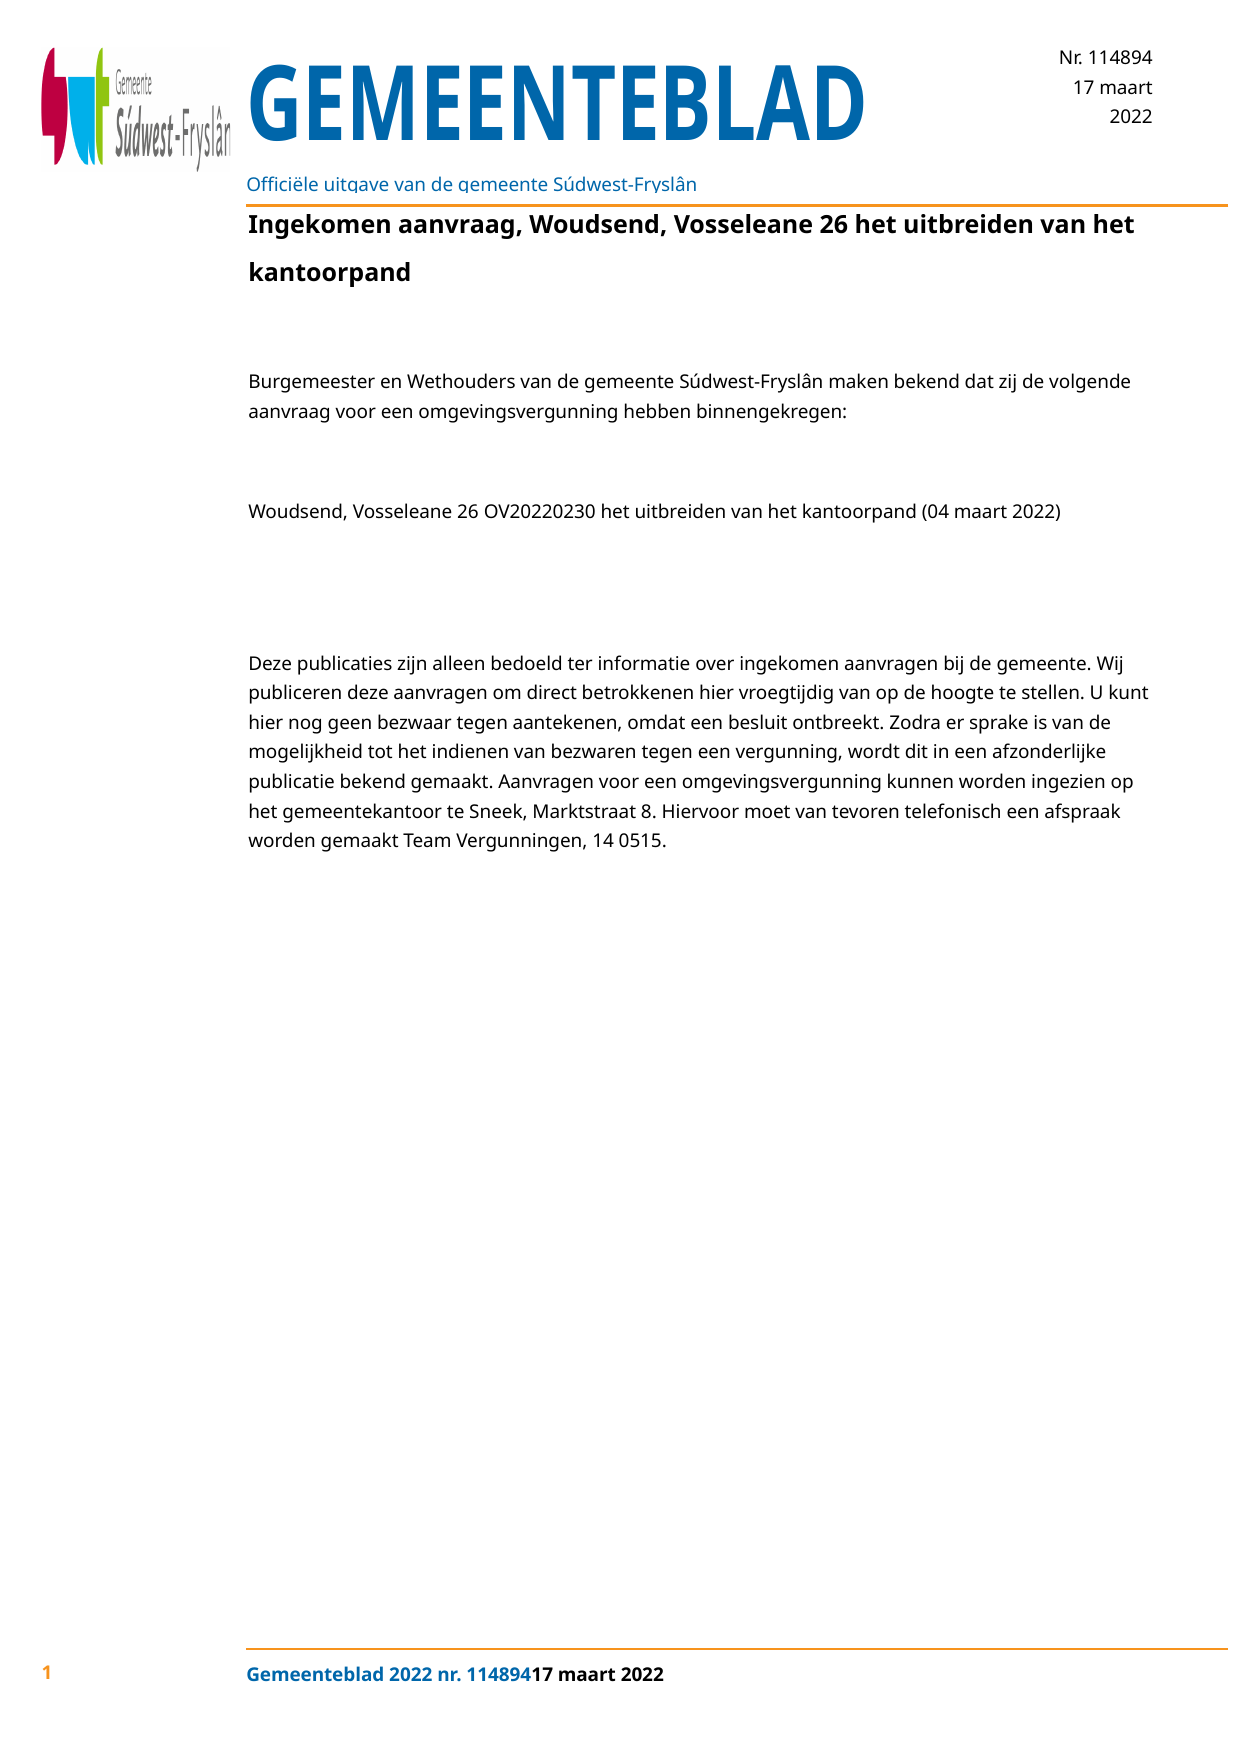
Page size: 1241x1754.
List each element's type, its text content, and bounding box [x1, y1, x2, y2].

picture [41, 47, 231, 172]
text Woudsend, Vosseleane 26 OV20220230 het uitbreiden van het kantoorpand (04 maart 2022) [248, 499, 1152, 524]
text Deze publicaties zijn alleen bedoeld ter informatie over ingekomen aanvragen bij de gemeente. Wij publiceren deze aanvragen om direct betrokkenen hier vroegtijdig van op de hoogte te stellen. U kunt hier nog geen bezwaar tegen aantekenen, omdat een besluit ontbreekt. Zodra er sprake is van de mogelijkheid tot het indienen van bezwaren tegen een vergunning, wordt dit in een afzonderlijke publicatie bekend gemaakt. Aanvragen voor een omgevingsvergunning kunnen worden ingezien op het gemeentekantoor te Sneek, Marktstraat 8. Hiervoor moet van tevoren telefonisch een afspraak worden gemaakt Team Vergunningen, 14 0515. [248, 650, 1152, 853]
text Ingekomen aanvraag, Woudsend, Vosseleane 26 het uitbreiden van het kantoorpand [248, 207, 1152, 288]
text Burgemeester en Wethouders van de gemeente Súdwest-Fryslân maken bekend dat zij de volgende aanvraag voor een omgevingsvergunning hebben binnengekregen: [248, 368, 1152, 424]
